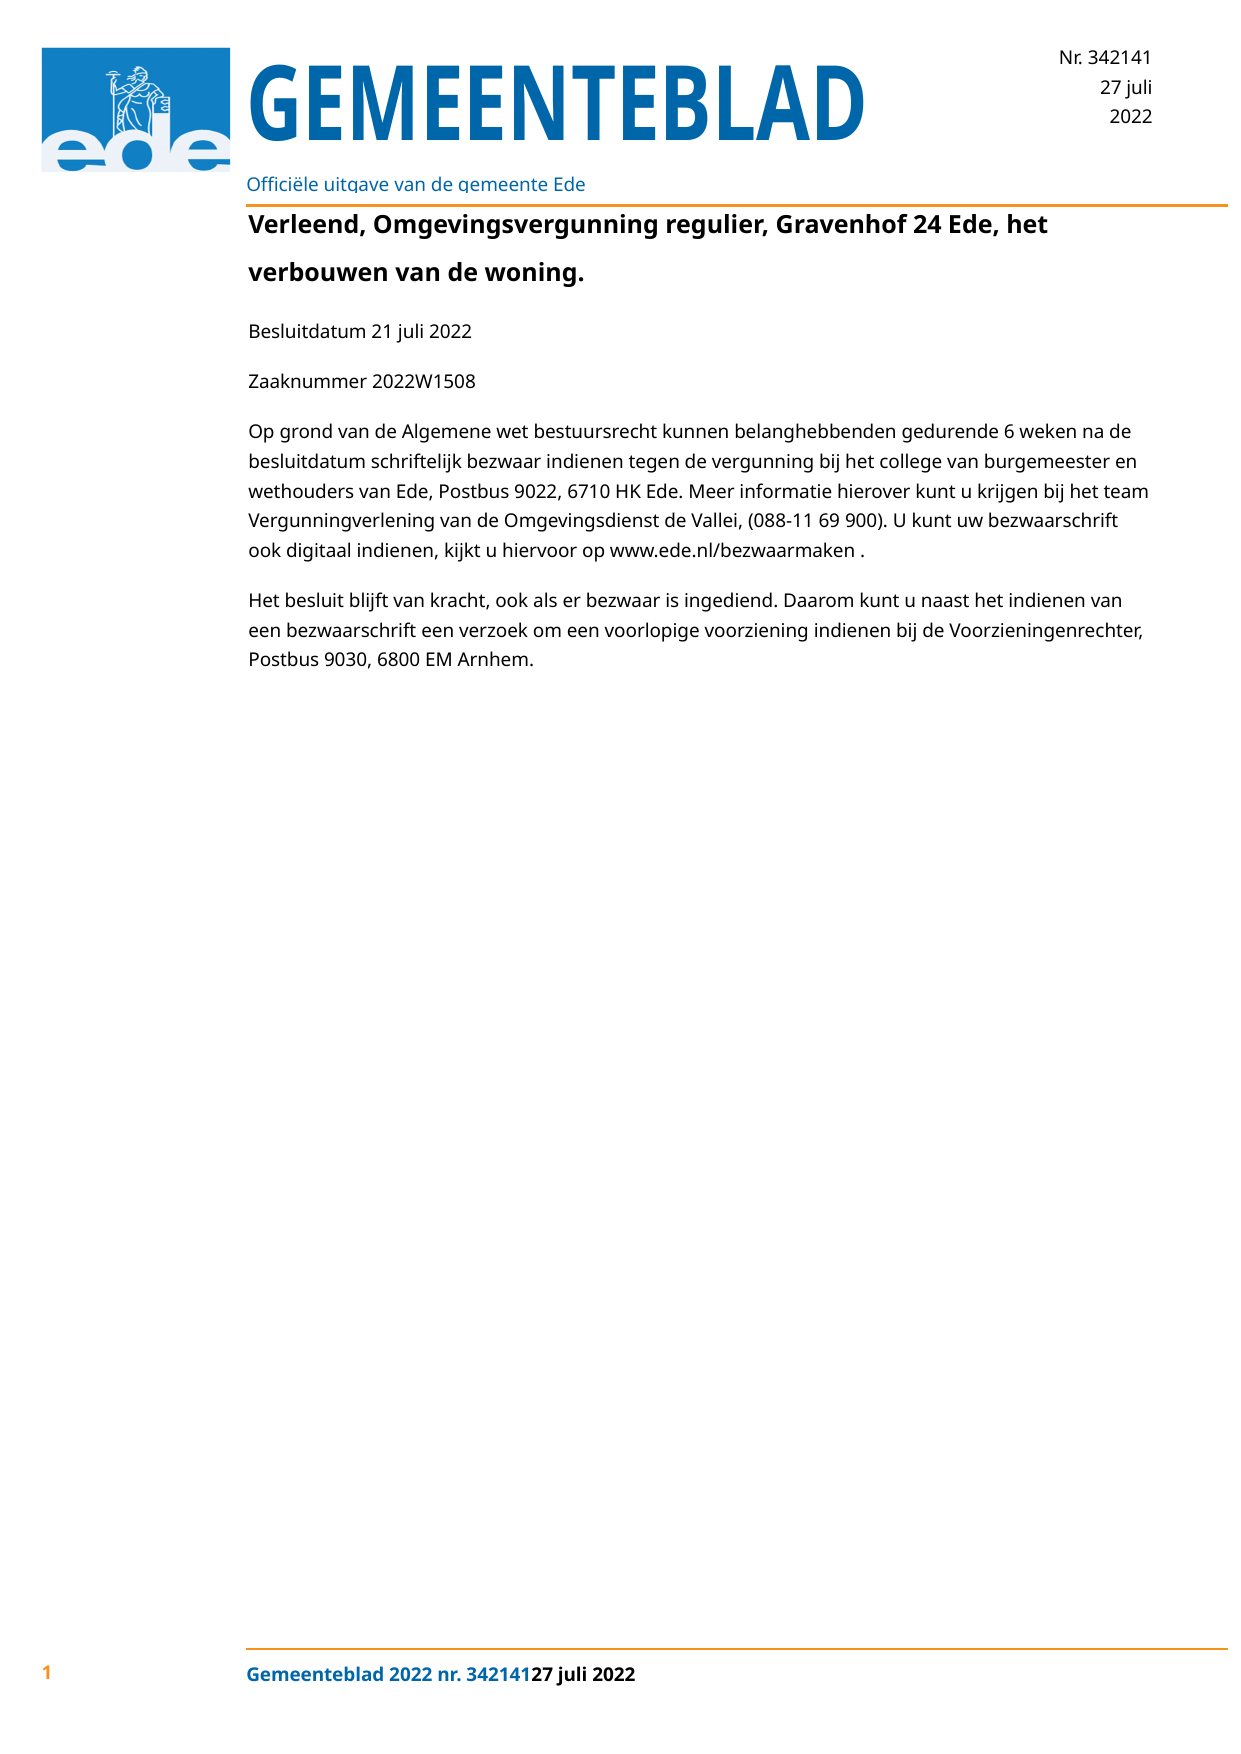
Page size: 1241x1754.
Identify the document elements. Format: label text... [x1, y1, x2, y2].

text Besluitdatum 21 juli 2022 [248, 318, 1152, 344]
text Het besluit blijft van kracht, ook als er bezwaar is ingediend. Daarom kunt u naast het indienen van een bezwaarschrift een verzoek om een voorlopige voorziening indienen bij de Voorzieningenrechter, Postbus 9030, 6800 EM Arnhem. [248, 587, 1152, 672]
picture [41, 47, 231, 172]
text Zaaknummer 2022W1508 [248, 368, 1152, 394]
text Verleend, Omgevingsvergunning regulier, Gravenhof 24 Ede, het verbouwen van de woning. [248, 207, 1152, 288]
text Op grond van de Algemene wet bestuursrecht kunnen belanghebbenden gedurende 6 weken na de besluitdatum schriftelijk bezwaar indienen tegen de vergunning bij het college van burgemeester en wethouders van Ede, Postbus 9022, 6710 HK Ede. Meer informatie hierover kunt u krijgen bij het team Vergunningverlening van de Omgevingsdienst de Vallei, (088-11 69 900). U kunt uw bezwaarschrift ook digitaal indienen, kijkt u hiervoor op www.ede.nl/bezwaarmaken . [248, 419, 1152, 563]
